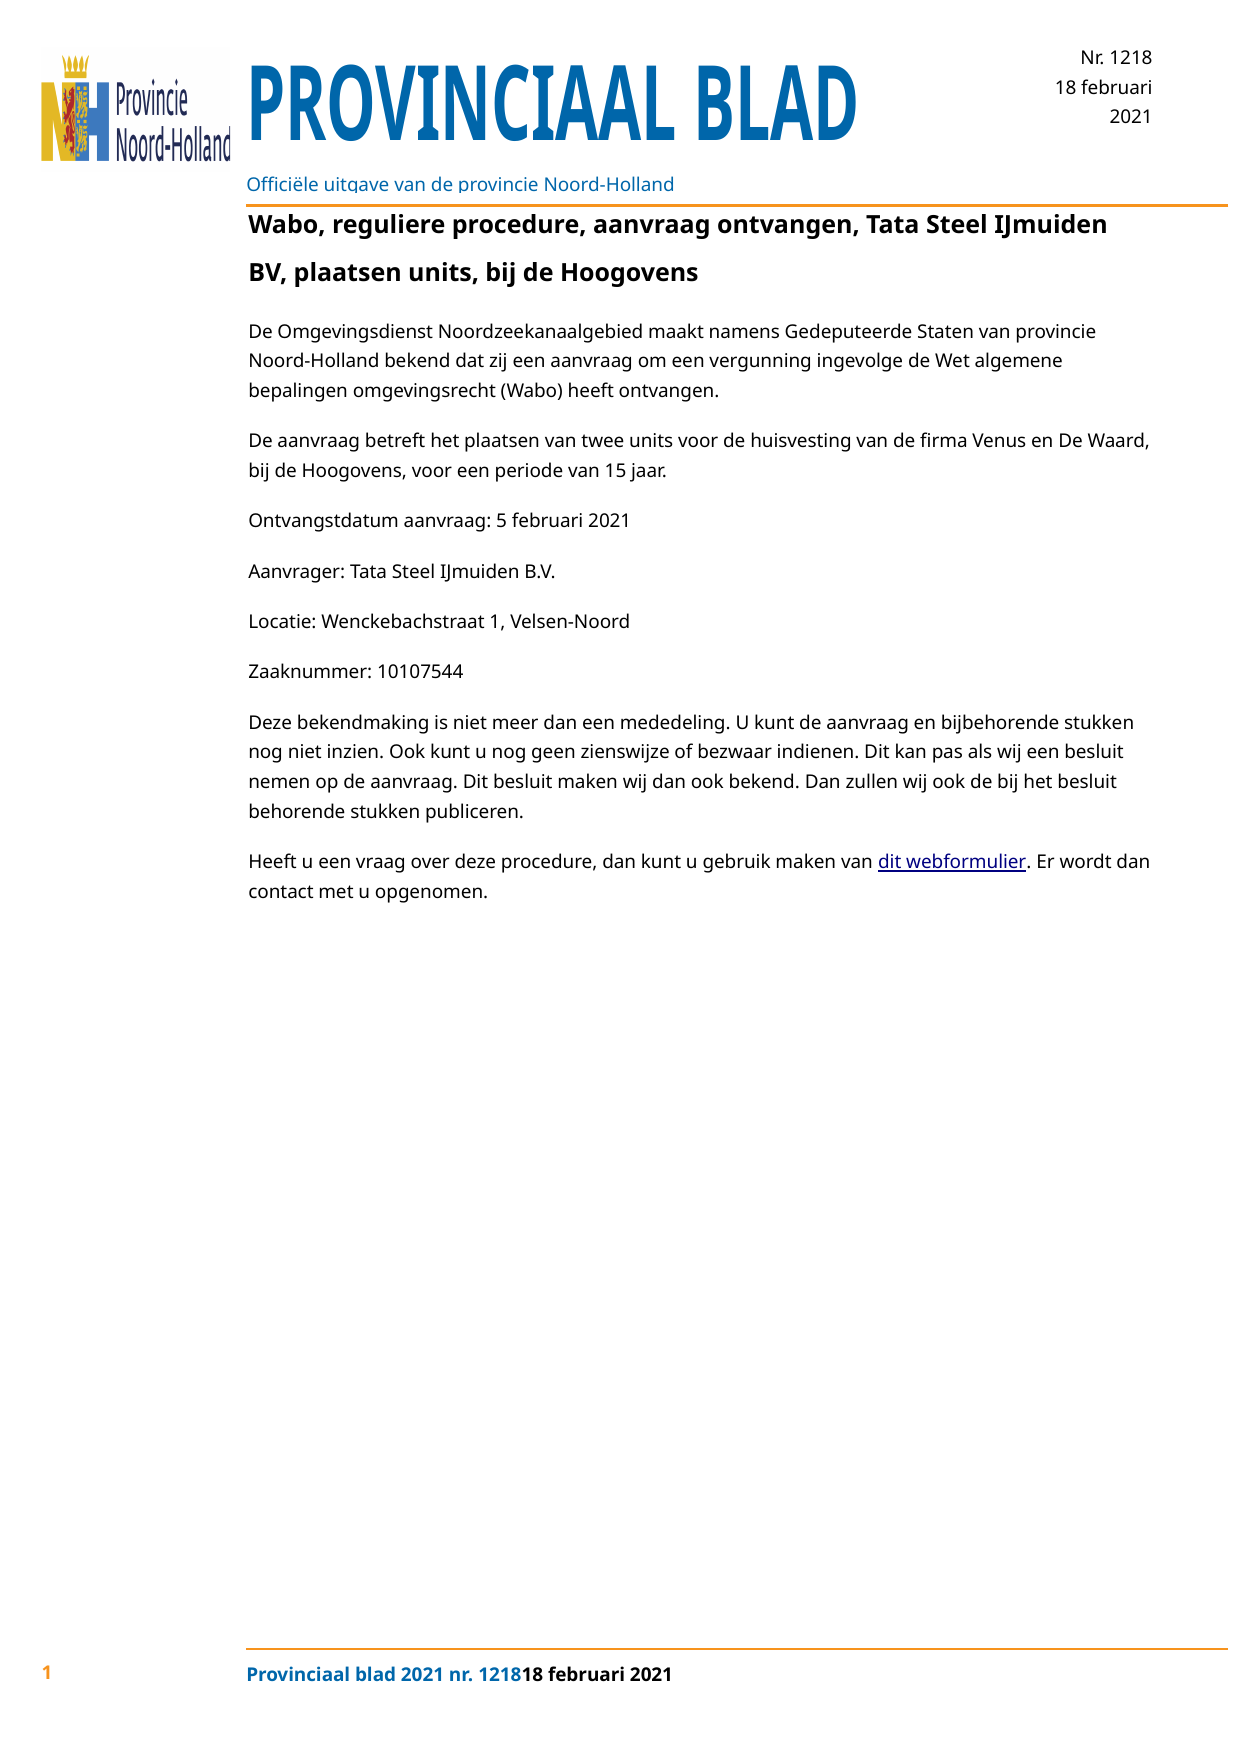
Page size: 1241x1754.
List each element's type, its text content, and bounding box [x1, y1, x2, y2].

text De Omgevingsdienst Noordzeekanaalgebied maakt namens Gedeputeerde Staten van provincie Noord-Holland bekend dat zij een aanvraag om een vergunning ingevolge de Wet algemene bepalingen omgevingsrecht (Wabo) heeft ontvangen. [248, 318, 1152, 403]
text Heeft u een vraag over deze procedure, dan kunt u gebruik maken van dit webformulier. Er wordt dan contact met u opgenomen. [248, 848, 1152, 904]
text Deze bekendmaking is niet meer dan een mededeling. U kunt de aanvraag en bijbehorende stukken nog niet inzien. Ook kunt u nog geen zienswijze of bezwaar indienen. Dit kan pas als wij een besluit nemen op de aanvraag. Dit besluit maken wij dan ook bekend. Dan zullen wij ook de bij het besluit behorende stukken publiceren. [248, 709, 1152, 824]
text Aanvrager: Tata Steel IJmuiden B.V. [248, 558, 1152, 584]
picture [41, 47, 231, 172]
text Zaaknummer: 10107544 [248, 659, 1152, 684]
text De aanvraag betreft het plaatsen van twee units voor de huisvesting van de firma Venus en De Waard, bij de Hoogovens, voor een periode van 15 jaar. [248, 427, 1152, 483]
text Wabo, reguliere procedure, aanvraag ontvangen, Tata Steel IJmuiden BV, plaatsen units, bij de Hoogovens [248, 207, 1152, 288]
text Locatie: Wenckebachstraat 1, Velsen-Noord [248, 608, 1152, 634]
text Ontvangstdatum aanvraag: 5 februari 2021 [248, 507, 1152, 533]
